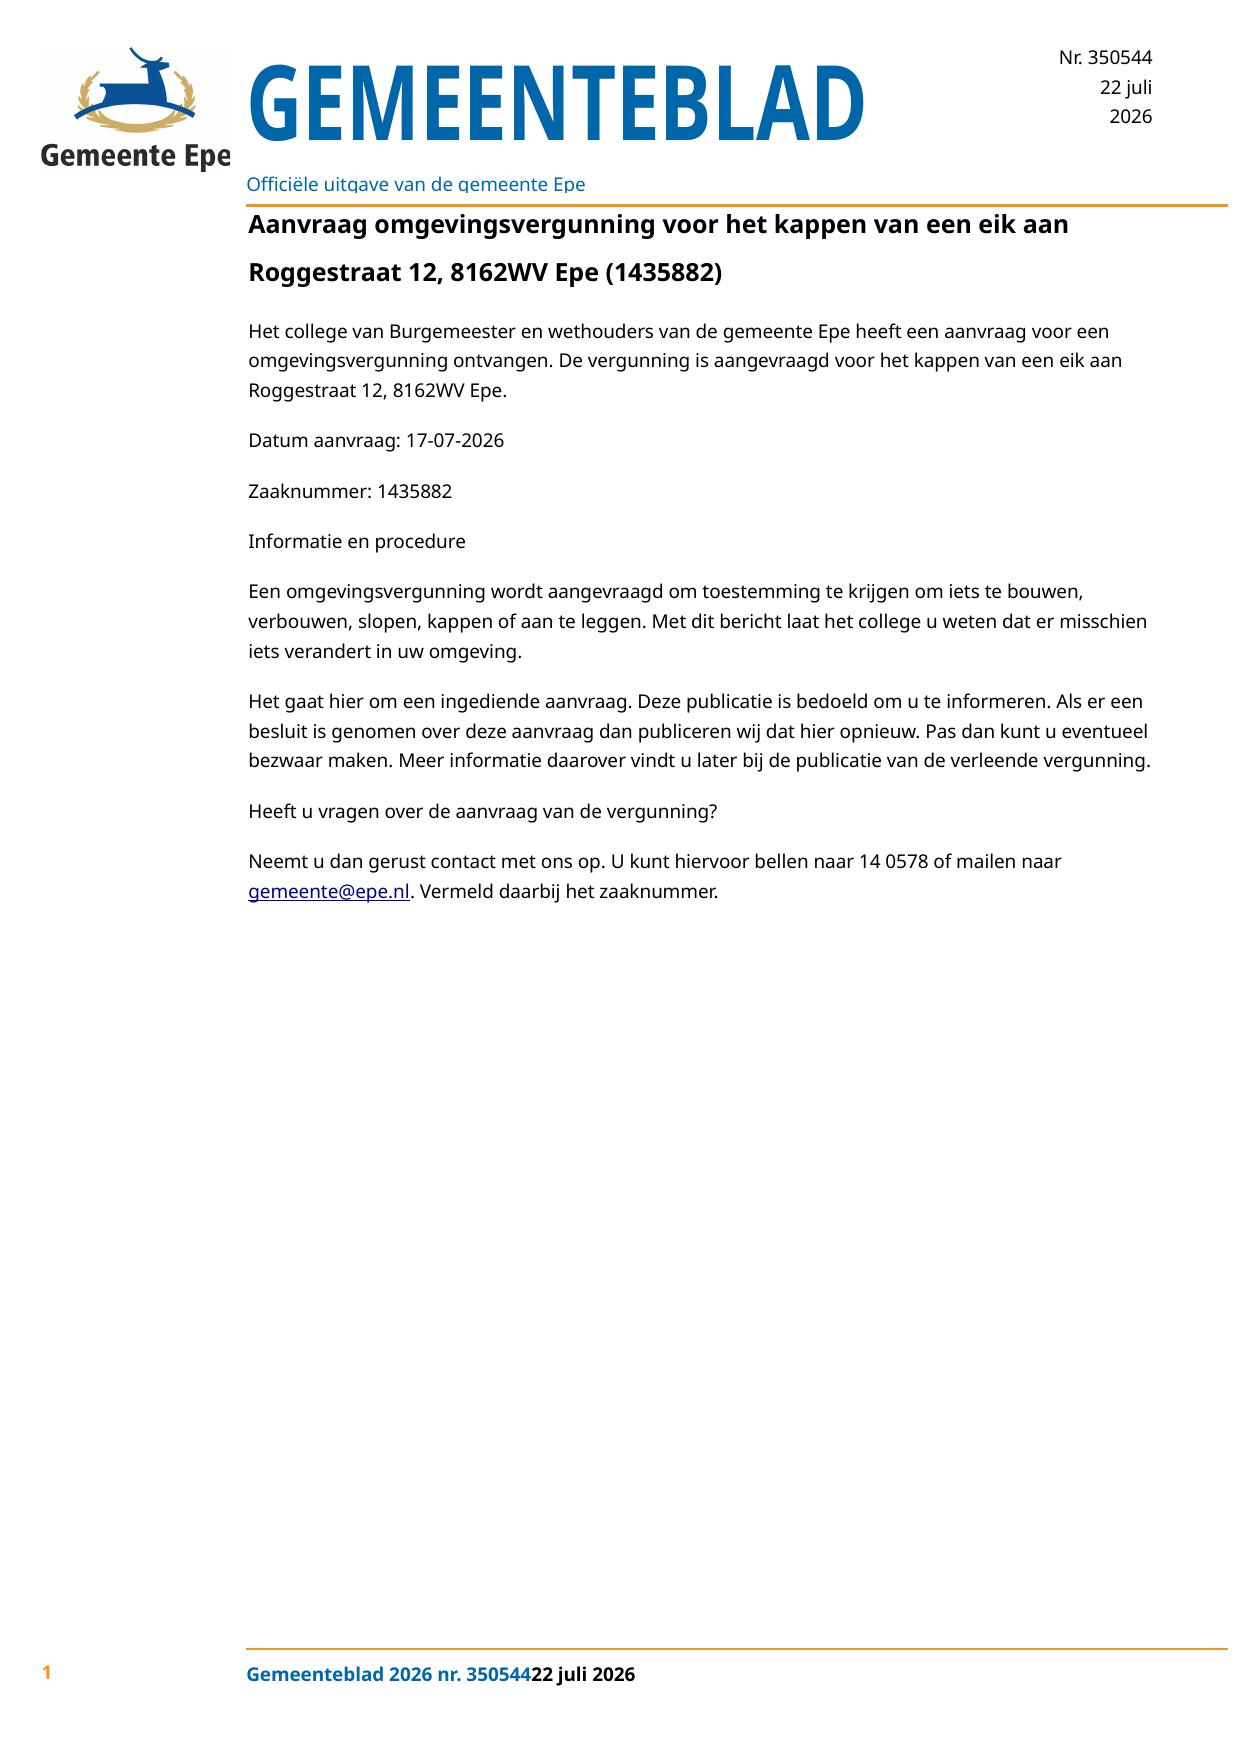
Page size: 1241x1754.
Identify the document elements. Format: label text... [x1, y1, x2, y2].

text Aanvraag omgevingsvergunning voor het kappen van een eik aan Roggestraat 12, 8162WV Epe (1435882) [248, 207, 1152, 288]
text Het gaat hier om een ingediende aanvraag. Deze publicatie is bedoeld om u te informeren. Als er een besluit is genomen over deze aanvraag dan publiceren wij dat hier opnieuw. Pas dan kunt u eventueel bezwaar maken. Meer informatie daarover vindt u later bij de publicatie van de verleende vergunning. [248, 688, 1152, 773]
text Neemt u dan gerust contact met ons op. U kunt hiervoor bellen naar 14 0578 of mailen naar gemeente@epe.nl. Vermeld daarbij het zaaknummer. [248, 848, 1152, 904]
text Heeft u vragen over de aanvraag van de vergunning? [248, 798, 1152, 824]
text Zaaknummer: 1435882 [248, 478, 1152, 504]
text Informatie en procedure [248, 528, 1152, 554]
text Een omgevingsvergunning wordt aangevraagd om toestemming te krijgen om iets te bouwen, verbouwen, slopen, kappen of aan te leggen. Met dit bericht laat het college u weten dat er misschien iets verandert in uw omgeving. [248, 579, 1152, 664]
picture [41, 47, 231, 172]
text Datum aanvraag: 17-07-2026 [248, 427, 1152, 453]
text Het college van Burgemeester en wethouders van de gemeente Epe heeft een aanvraag voor een omgevingsvergunning ontvangen. De vergunning is aangevraagd voor het kappen van een eik aan Roggestraat 12, 8162WV Epe. [248, 318, 1152, 403]
